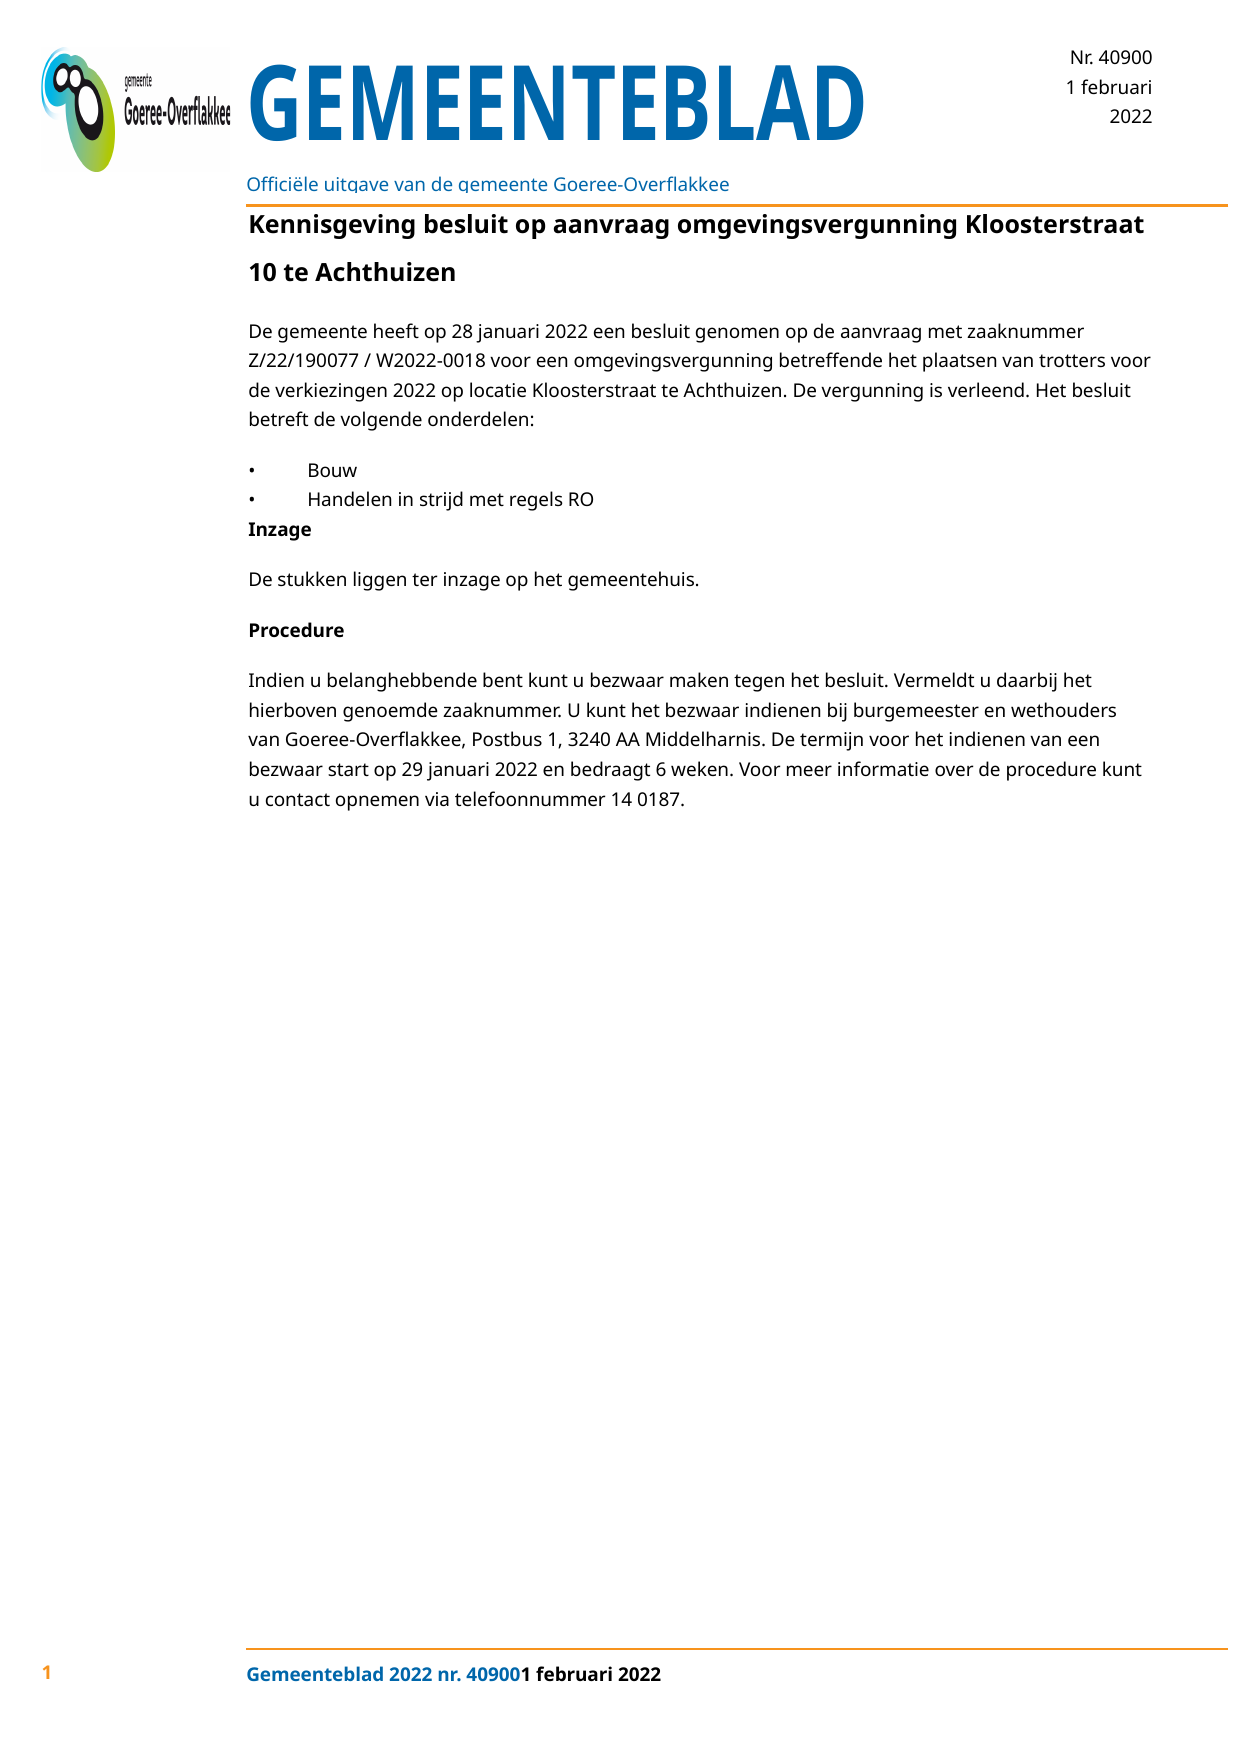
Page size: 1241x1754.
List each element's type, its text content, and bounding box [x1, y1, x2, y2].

text De gemeente heeft op 28 januari 2022 een besluit genomen op de aanvraag met zaaknummer Z/22/190077 / W2022-0018 voor een omgevingsvergunning betreffende het plaatsen van trotters voor de verkiezingen 2022 op locatie Kloosterstraat te Achthuizen. De vergunning is verleend. Het besluit betreft de volgende onderdelen: [248, 318, 1152, 432]
list Handelen in strijd met regels RO [248, 487, 1152, 512]
list Bouw [248, 457, 1152, 483]
text Indien u belanghebbende bent kunt u bezwaar maken tegen het besluit. Vermeldt u daarbij het hierboven genoemde zaaknummer. U kunt het bezwaar indienen bij burgemeester en wethouders van Goeree-Overflakkee, Postbus 1, 3240 AA Middelharnis. De termijn voor het indienen van een bezwaar start op 29 januari 2022 en bedraagt 6 weken. Voor meer informatie over de procedure kunt u contact opnemen via telefoonnummer 14 0187. [248, 667, 1152, 812]
text Kennisgeving besluit op aanvraag omgevingsvergunning Kloosterstraat 10 te Achthuizen [248, 207, 1152, 288]
text Inzage [248, 516, 1152, 542]
picture [41, 47, 231, 172]
text Procedure [248, 617, 1152, 643]
text De stukken liggen ter inzage op het gemeentehuis. [248, 567, 1152, 592]
